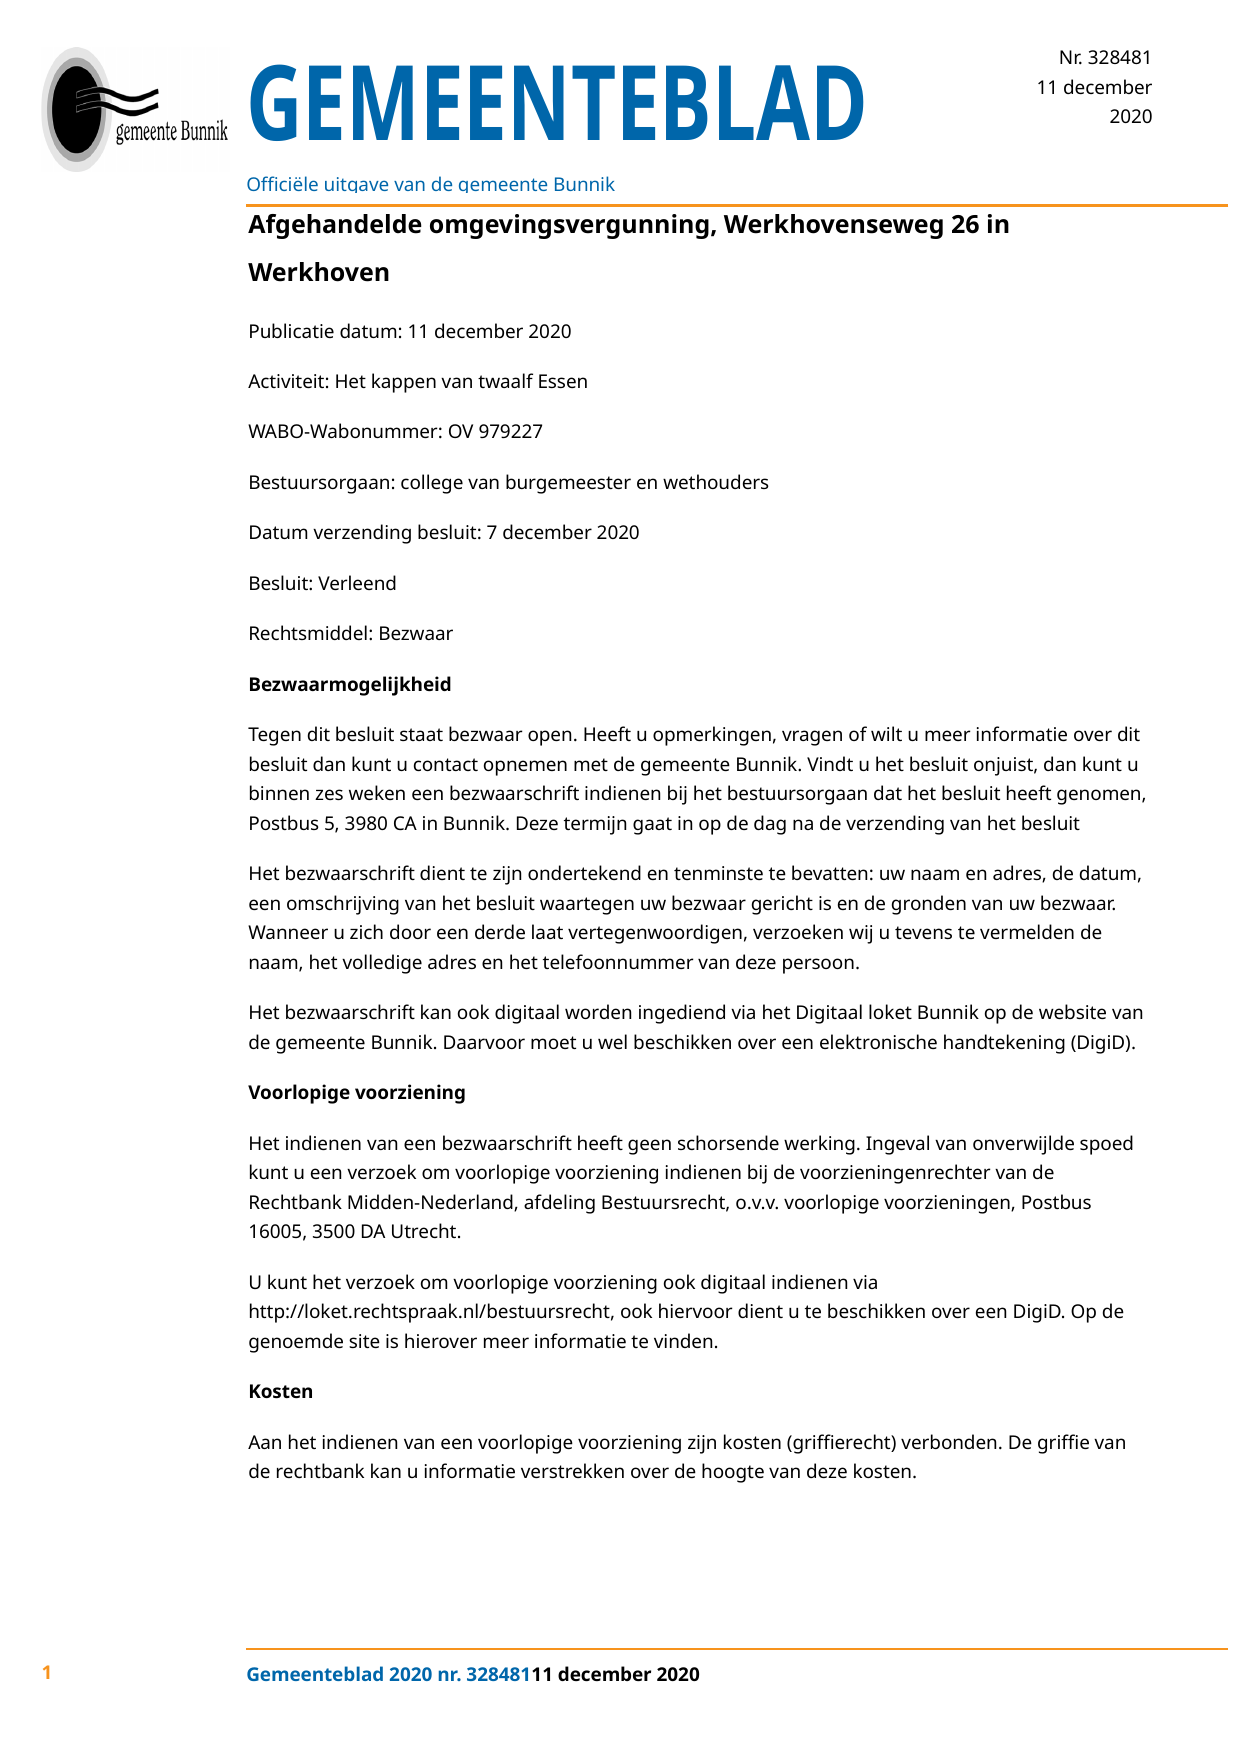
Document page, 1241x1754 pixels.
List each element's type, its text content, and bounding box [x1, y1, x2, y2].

text Rechtsmiddel: Bezwaar [248, 620, 1152, 646]
text U kunt het verzoek om voorlopige voorziening ook digitaal indienen via http://loket.rechtspraak.nl/bestuursrecht, ook hiervoor dient u te beschikken over een DigiD. Op de genoemde site is hierover meer informatie te vinden. [248, 1269, 1152, 1354]
text Publicatie datum: 11 december 2020 [248, 318, 1152, 344]
text Voorlopige voorziening [248, 1079, 1152, 1105]
text WABO-Wabonummer: OV 979227 [248, 419, 1152, 444]
text Besluit: Verleend [248, 570, 1152, 596]
text Datum verzending besluit: 7 december 2020 [248, 519, 1152, 545]
text Het indienen van een bezwaarschrift heeft geen schorsende werking. Ingeval van onverwijlde spoed kunt u een verzoek om voorlopige voorziening indienen bij de voorzieningenrechter van de Rechtbank Midden-Nederland, afdeling Bestuursrecht, o.v.v. voorlopige voorzieningen, Postbus 16005, 3500 DA Utrecht. [248, 1130, 1152, 1244]
text Bezwaarmogelijkheid [248, 671, 1152, 697]
text Kosten [248, 1379, 1152, 1404]
text Het bezwaarschrift kan ook digitaal worden ingediend via het Digitaal loket Bunnik op de website van de gemeente Bunnik. Daarvoor moet u wel beschikken over een elektronische handtekening (DigiD). [248, 999, 1152, 1055]
picture [41, 47, 231, 172]
text Tegen dit besluit staat bezwaar open. Heeft u opmerkingen, vragen of wilt u meer informatie over dit besluit dan kunt u contact opnemen met de gemeente Bunnik. Vindt u het besluit onjuist, dan kunt u binnen zes weken een bezwaarschrift indienen bij het bestuursorgaan dat het besluit heeft genomen, Postbus 5, 3980 CA in Bunnik. Deze termijn gaat in op de dag na de verzending van het besluit [248, 721, 1152, 836]
text Bestuursorgaan: college van burgemeester en wethouders [248, 469, 1152, 495]
text Afgehandelde omgevingsvergunning, Werkhovenseweg 26 in Werkhoven [248, 207, 1152, 288]
text Het bezwaarschrift dient te zijn ondertekend en tenminste te bevatten: uw naam en adres, de datum, een omschrijving van het besluit waartegen uw bezwaar gericht is en de gronden van uw bezwaar. Wanneer u zich door een derde laat vertegenwoordigen, verzoeken wij u tevens te vermelden de naam, het volledige adres en het telefoonnummer van deze persoon. [248, 860, 1152, 975]
text Aan het indienen van een voorlopige voorziening zijn kosten (griffierecht) verbonden. De griffie van de rechtbank kan u informatie verstrekken over de hoogte van deze kosten. [248, 1429, 1152, 1484]
text Activiteit: Het kappen van twaalf Essen [248, 368, 1152, 394]
